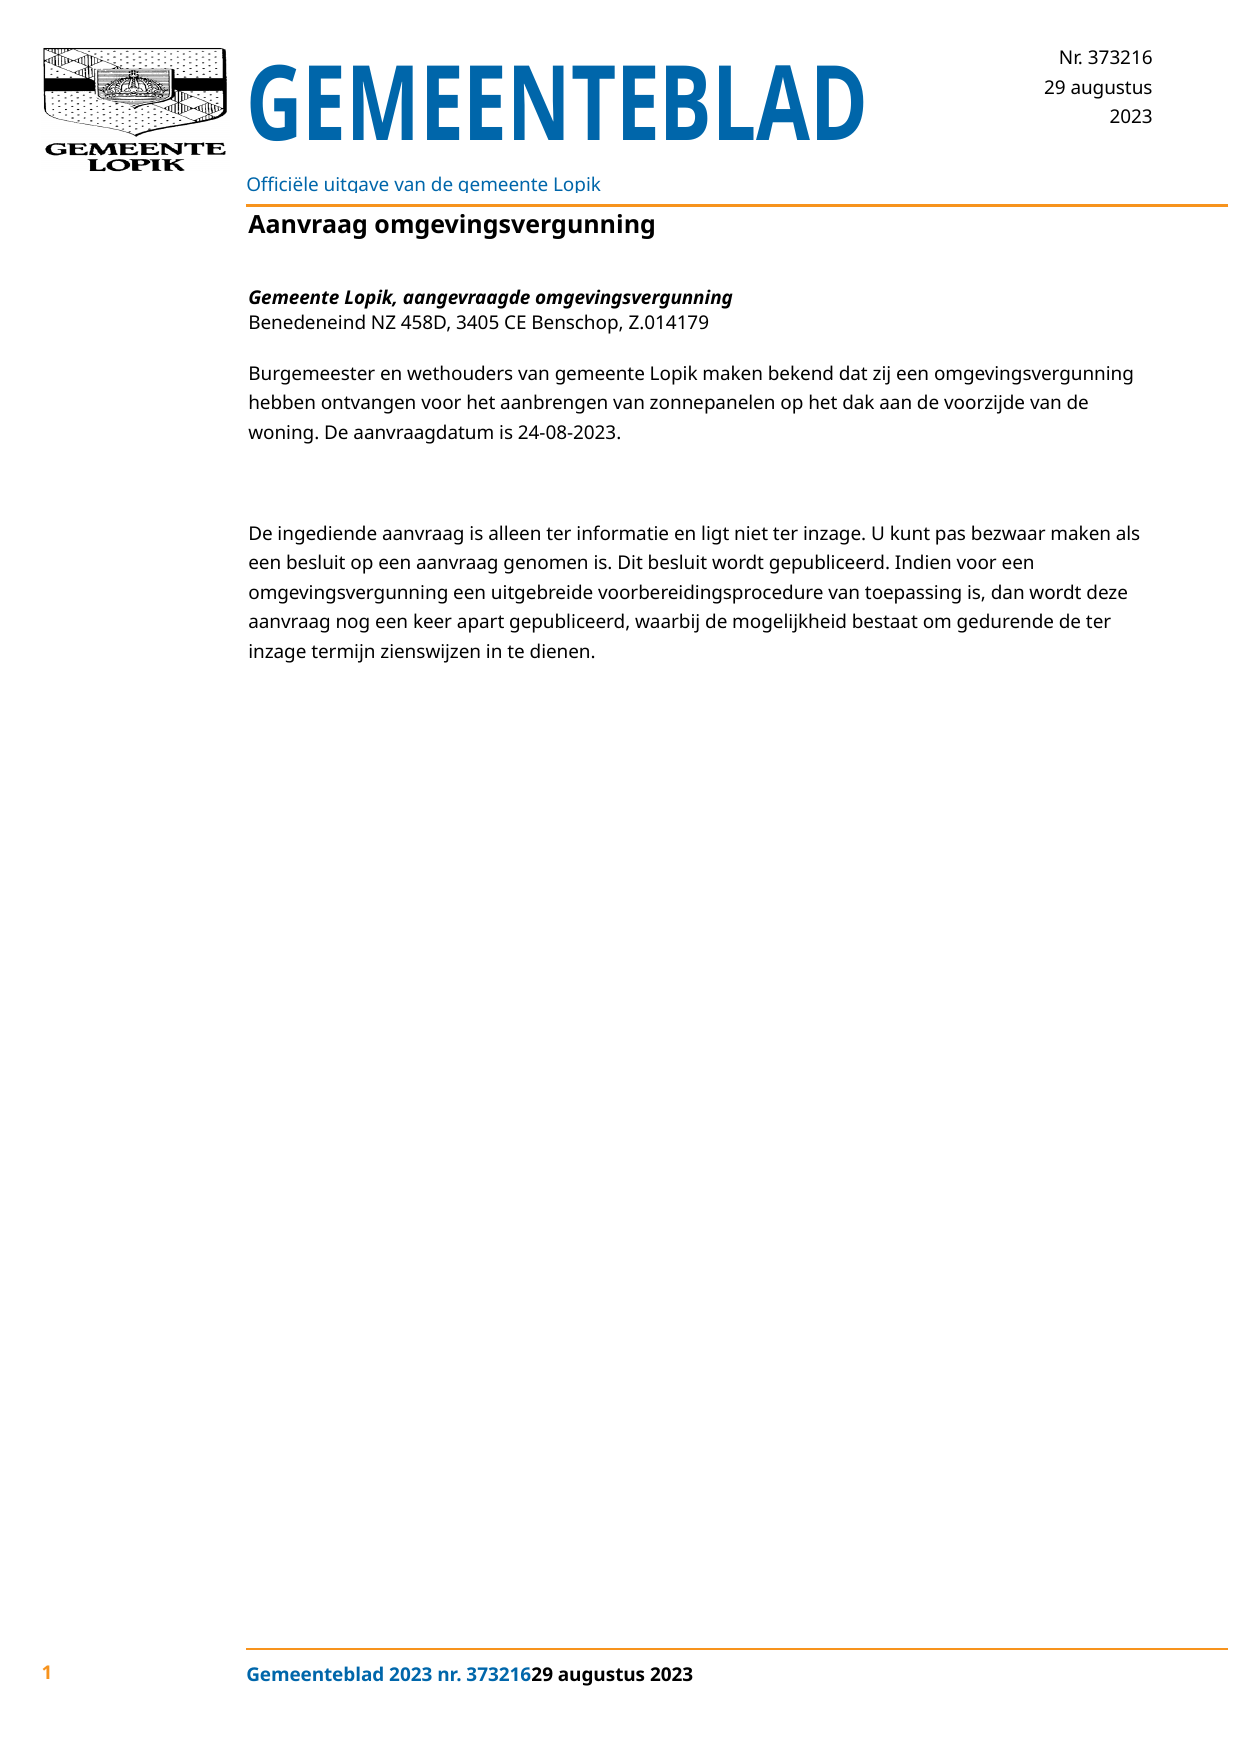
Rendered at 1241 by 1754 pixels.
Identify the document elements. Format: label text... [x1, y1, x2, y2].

text Aanvraag omgevingsvergunning [248, 207, 1152, 241]
text Benedeneind NZ 458D, 3405 CE Benschop, Z.014179 [248, 309, 1152, 335]
text Burgemeester en wethouders van gemeente Lopik maken bekend dat zij een omgevingsvergunning hebben ontvangen voor het aanbrengen van zonnepanelen op het dak aan de voorzijde van de woning. De aanvraagdatum is 24-08-2023. [248, 360, 1152, 445]
text Gemeente Lopik, aangevraagde omgevingsvergunning [248, 284, 1152, 309]
text De ingediende aanvraag is alleen ter informatie en ligt niet ter inzage. U kunt pas bezwaar maken als een besluit op een aanvraag genomen is. Dit besluit wordt gepubliceerd. Indien voor een omgevingsvergunning een uitgebreide voorbereidingsprocedure van toepassing is, dan wordt deze aanvraag nog een keer apart gepubliceerd, waarbij de mogelijkheid bestaat om gedurende de ter inzage termijn zienswijzen in te dienen. [248, 520, 1152, 664]
picture [41, 47, 231, 172]
